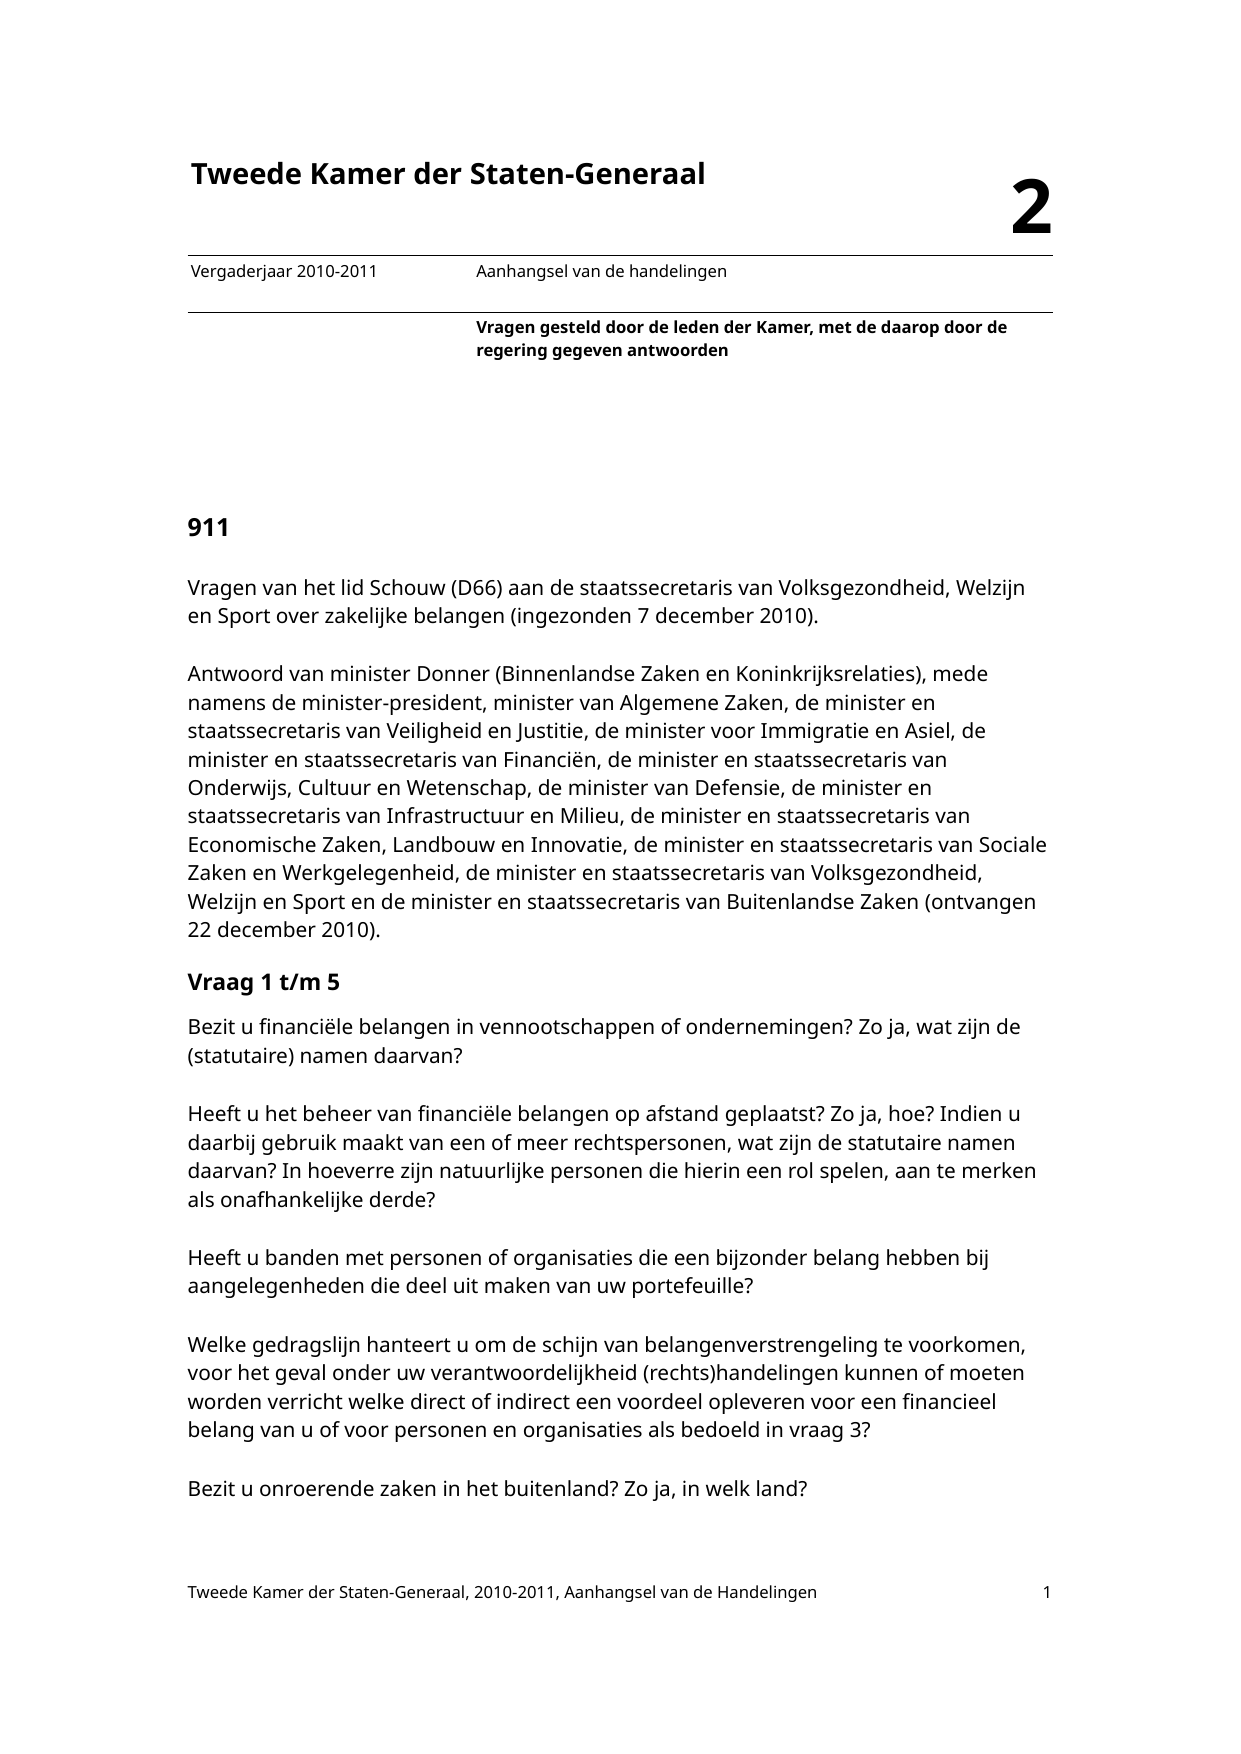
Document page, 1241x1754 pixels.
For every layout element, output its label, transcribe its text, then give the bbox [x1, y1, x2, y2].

text Antwoord van minister Donner (Binnenlandse Zaken en Koninkrijksrelaties), mede namens de minister-president, minister van Algemene Zaken, de minister en staatssecretaris van Veiligheid en Justitie, de minister voor Immigratie en Asiel, de minister en staatssecretaris van Financiën, de minister en staatssecretaris van Onderwijs, Cultuur en Wetenschap, de minister van Defensie, de minister en staatssecretaris van Infrastructuur en Milieu, de minister en staatssecretaris van Economische Zaken, Landbouw en Innovatie, de minister en staatssecretaris van Sociale Zaken en Werkgelegenheid, de minister en staatssecretaris van Volksgezondheid, Welzijn en Sport en de minister en staatssecretaris van Buitenlandse Zaken (ontvangen 22 december 2010). [187, 659, 1053, 944]
text Bezit u onroerende zaken in het buitenland? Zo ja, in welk land? [187, 1474, 1053, 1502]
table_cell Vragen gesteld door de leden der Kamer, met de daarop door de regering gegeven antwoorden [473, 313, 1053, 361]
table_cell Vergaderjaar 2010-2011 [188, 256, 473, 312]
table_cell [188, 313, 473, 361]
table_cell Aanhangsel van de handelingen [473, 256, 1053, 312]
text Heeft u banden met personen of organisaties die een bijzonder belang hebben bij aangelegenheden die deel uit maken van uw portefeuille? [187, 1243, 1053, 1300]
table_header Tweede Kamer der Staten-Generaal [188, 150, 879, 255]
text Vragen van het lid Schouw (D66) aan de staatssecretaris van Volksgezondheid, Welzijn en Sport over zakelijke belangen (ingezonden 7 december 2010). [187, 573, 1053, 630]
text 911 [187, 509, 1053, 543]
subtitle Vraag 1 t/m 5 [187, 966, 1053, 997]
text Heeft u het beheer van financiële belangen op afstand geplaatst? Zo ja, hoe? Indien u daarbij gebruik maakt van een of meer rechtspersonen, wat zijn de statutaire namen daarvan? In hoeverre zijn natuurlijke personen die hierin een rol spelen, aan te merken als onafhankelijke derde? [187, 1099, 1053, 1213]
text Welke gedragslijn hanteert u om de schijn van belangenverstrengeling te voorkomen, voor het geval onder uw verantwoordelijkheid (rechts)handelingen kunnen of moeten worden verricht welke direct of indirect een voordeel opleveren voor een financieel belang van u of voor personen en organisaties als bedoeld in vraag 3? [187, 1330, 1053, 1444]
text Bezit u financiële belangen in vennootschappen of ondernemingen? Zo ja, wat zijn de (statutaire) namen daarvan? [187, 1012, 1053, 1069]
table_header 2 [880, 150, 1053, 255]
